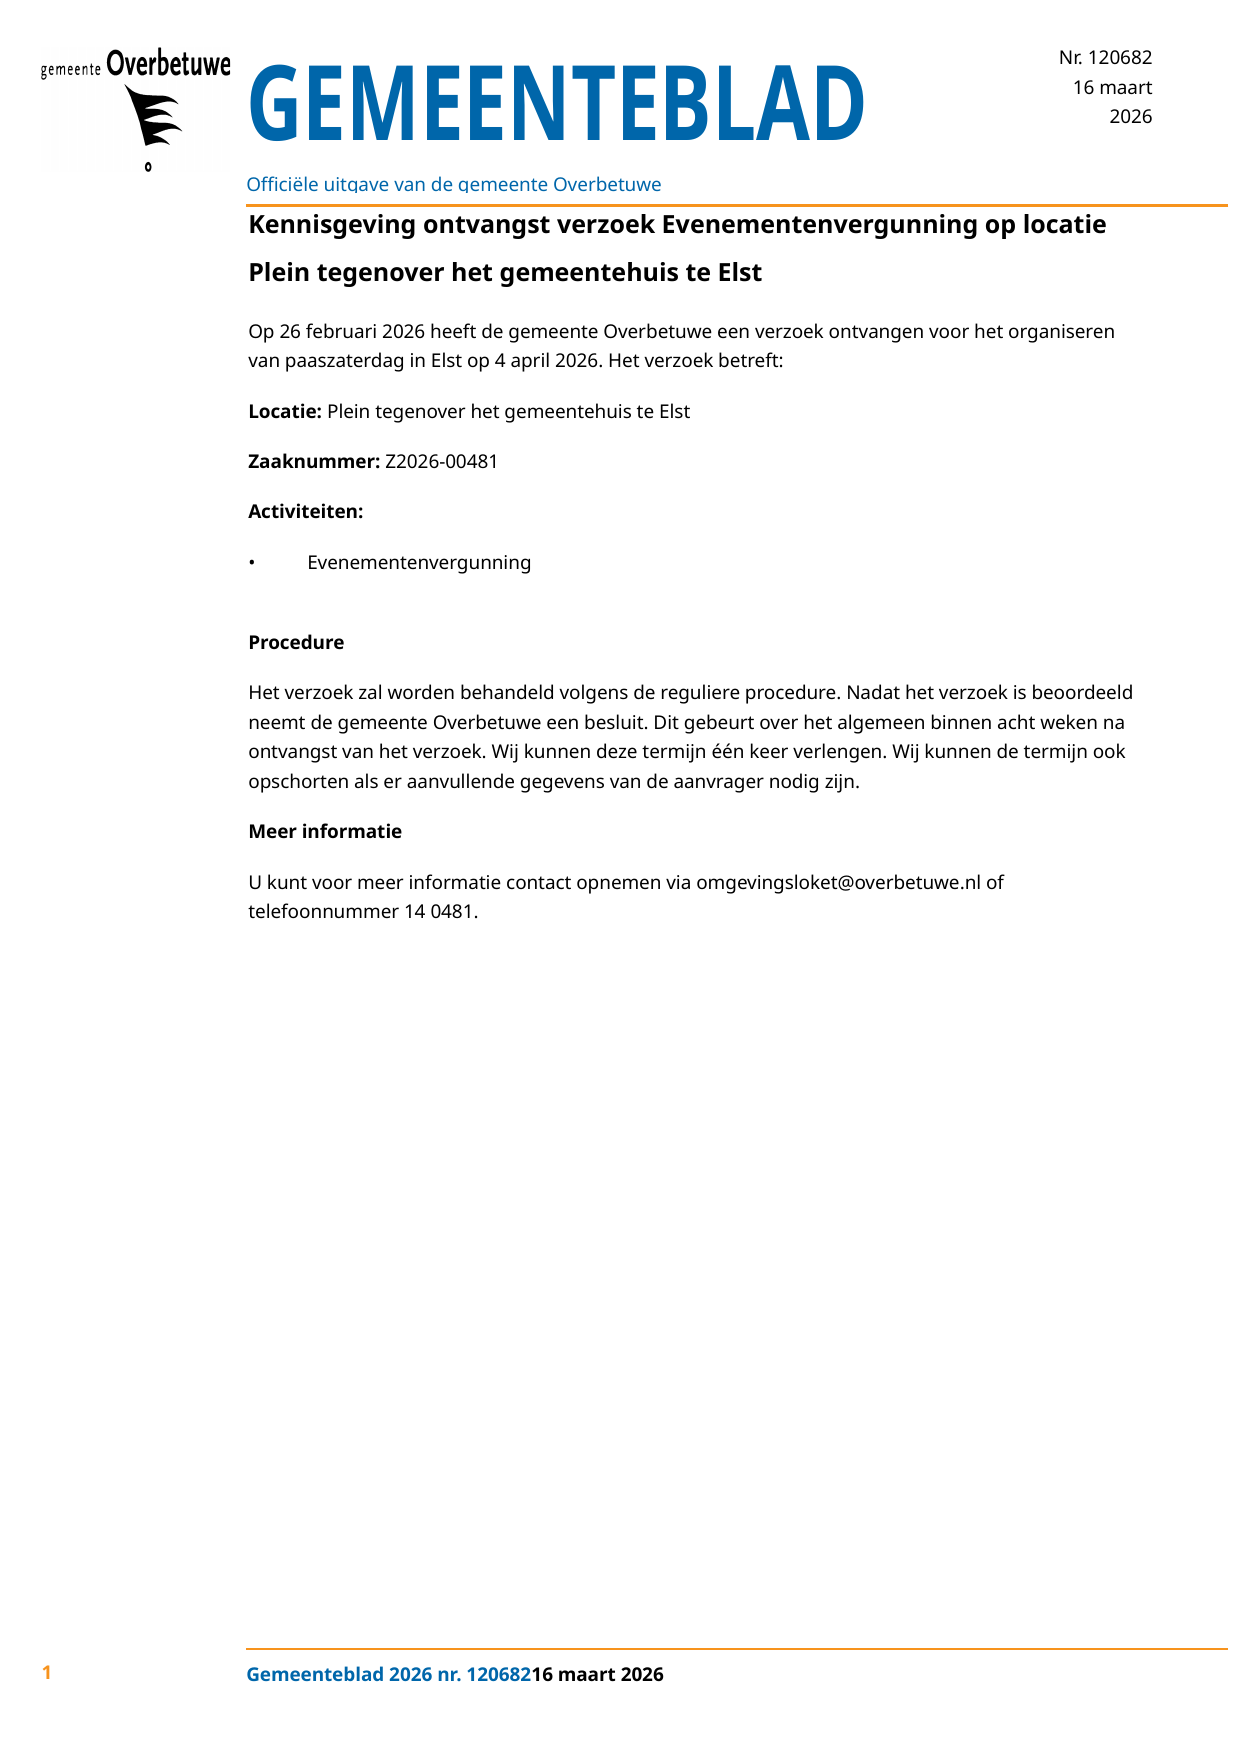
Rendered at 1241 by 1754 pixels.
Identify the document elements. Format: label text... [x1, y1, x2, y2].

text Activiteiten: [248, 499, 1152, 524]
text Meer informatie [248, 819, 1152, 844]
text Procedure [248, 629, 1152, 655]
text Kennisgeving ontvangst verzoek Evenementenvergunning op locatie Plein tegenover het gemeentehuis te Elst [248, 207, 1152, 288]
text U kunt voor meer informatie contact opnemen via omgevingsloket@overbetuwe.nl of telefoonnummer 14 0481. [248, 869, 1152, 924]
list Evenementenvergunning [248, 549, 1152, 575]
text Het verzoek zal worden behandeld volgens de reguliere procedure. Nadat het verzoek is beoordeeld neemt de gemeente Overbetuwe een besluit. Dit gebeurt over het algemeen binnen acht weken na ontvangst van het verzoek. Wij kunnen deze termijn één keer verlengen. Wij kunnen de termijn ook opschorten als er aanvullende gegevens van de aanvrager nodig zijn. [248, 679, 1152, 794]
text Op 26 februari 2026 heeft de gemeente Overbetuwe een verzoek ontvangen voor het organiseren van paaszaterdag in Elst op 4 april 2026. Het verzoek betreft: [248, 318, 1152, 373]
text Zaaknummer: Z2026-00481 [248, 448, 1152, 474]
picture [41, 47, 231, 172]
text Locatie: Plein tegenover het gemeentehuis te Elst [248, 398, 1152, 424]
